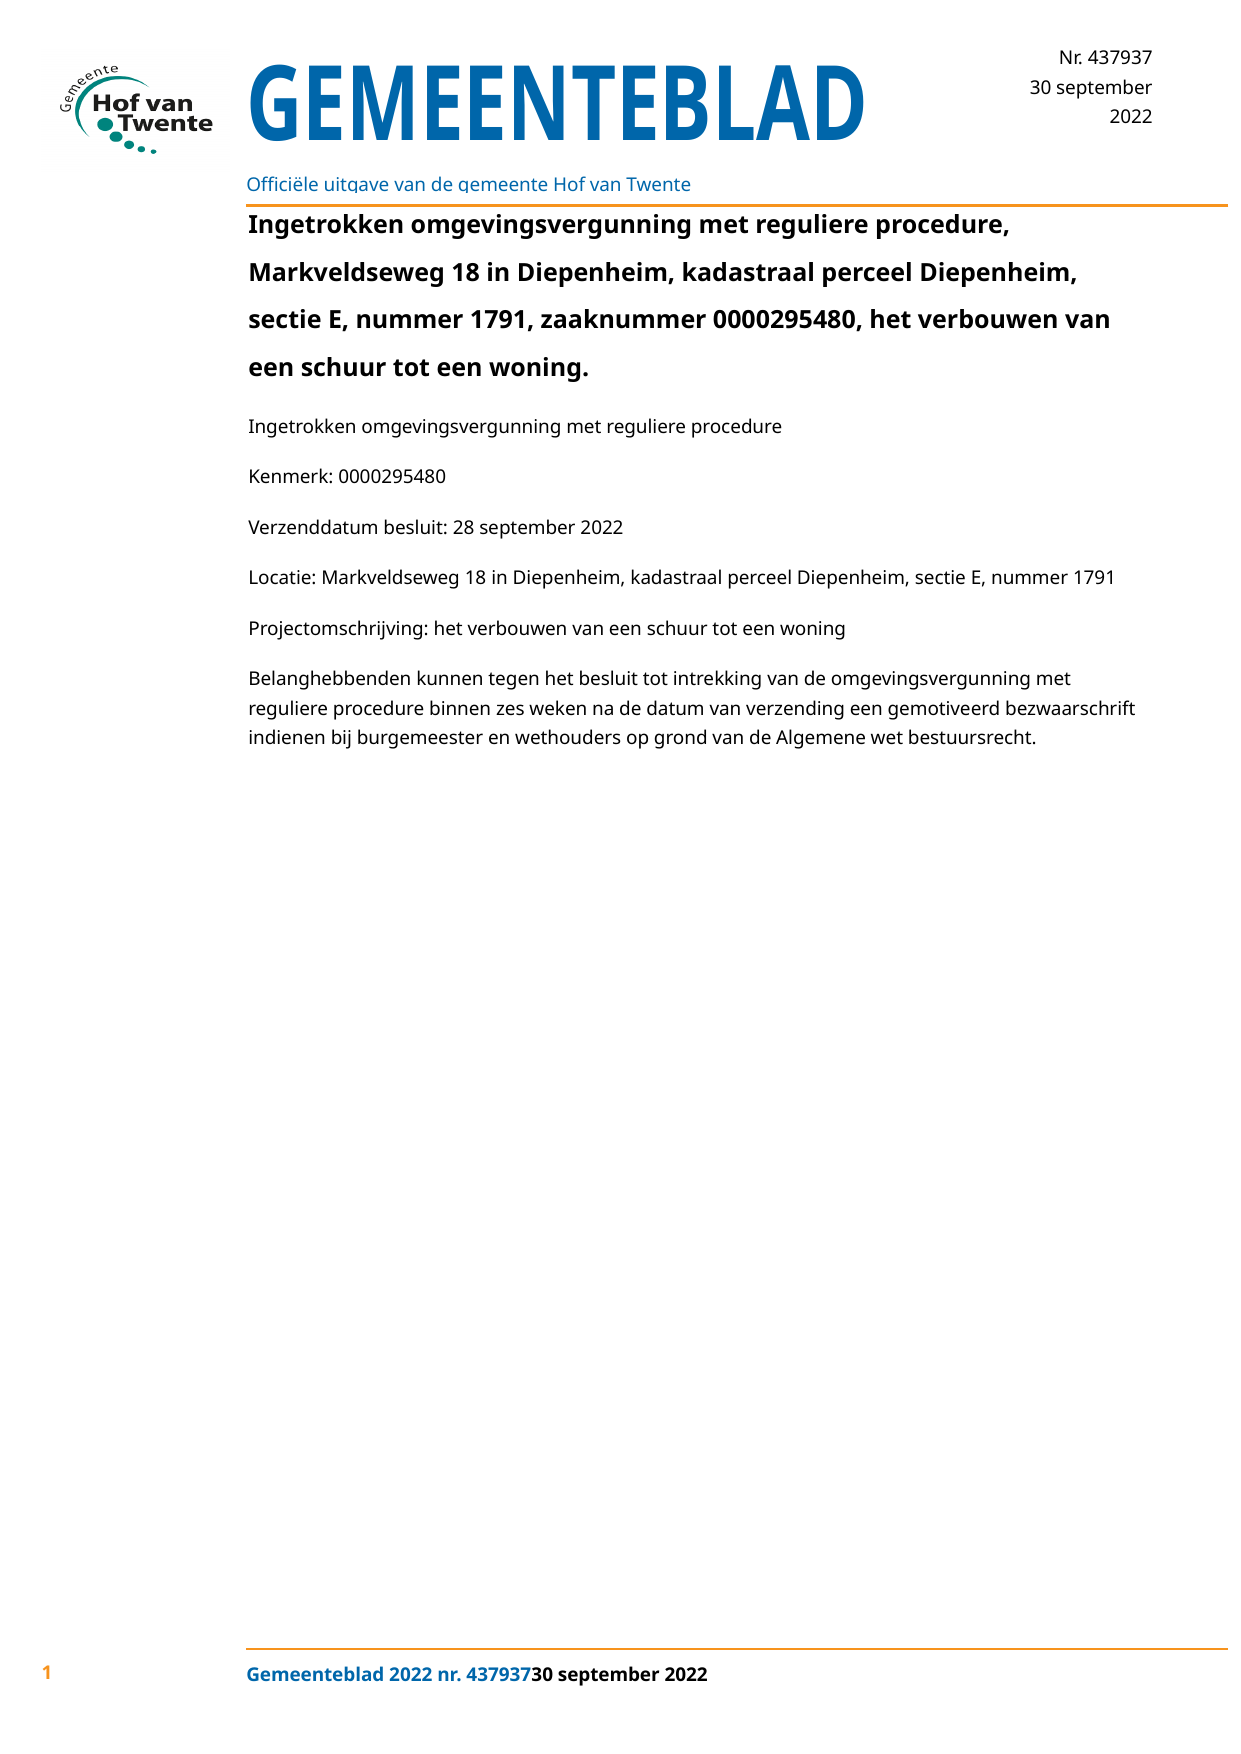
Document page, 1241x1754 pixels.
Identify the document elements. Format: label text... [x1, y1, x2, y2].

text Ingetrokken omgevingsvergunning met reguliere procedure [248, 413, 1152, 439]
text Belanghebbenden kunnen tegen het besluit tot intrekking van de omgevingsvergunning met reguliere procedure binnen zes weken na de datum van verzending een gemotiveerd bezwaarschrift indienen bij burgemeester en wethouders op grond van de Algemene wet bestuursrecht. [248, 665, 1152, 750]
text Projectomschrijving: het verbouwen van een schuur tot een woning [248, 615, 1152, 641]
picture [41, 47, 231, 172]
text Ingetrokken omgevingsvergunning met reguliere procedure, Markveldseweg 18 in Diepenheim, kadastraal perceel Diepenheim, sectie E, nummer 1791, zaaknummer 0000295480, het verbouwen van een schuur tot een woning. [248, 207, 1152, 384]
text Kenmerk: 0000295480 [248, 463, 1152, 489]
text Verzenddatum besluit: 28 september 2022 [248, 514, 1152, 540]
text Locatie: Markveldseweg 18 in Diepenheim, kadastraal perceel Diepenheim, sectie E, nummer 1791 [248, 564, 1152, 590]
